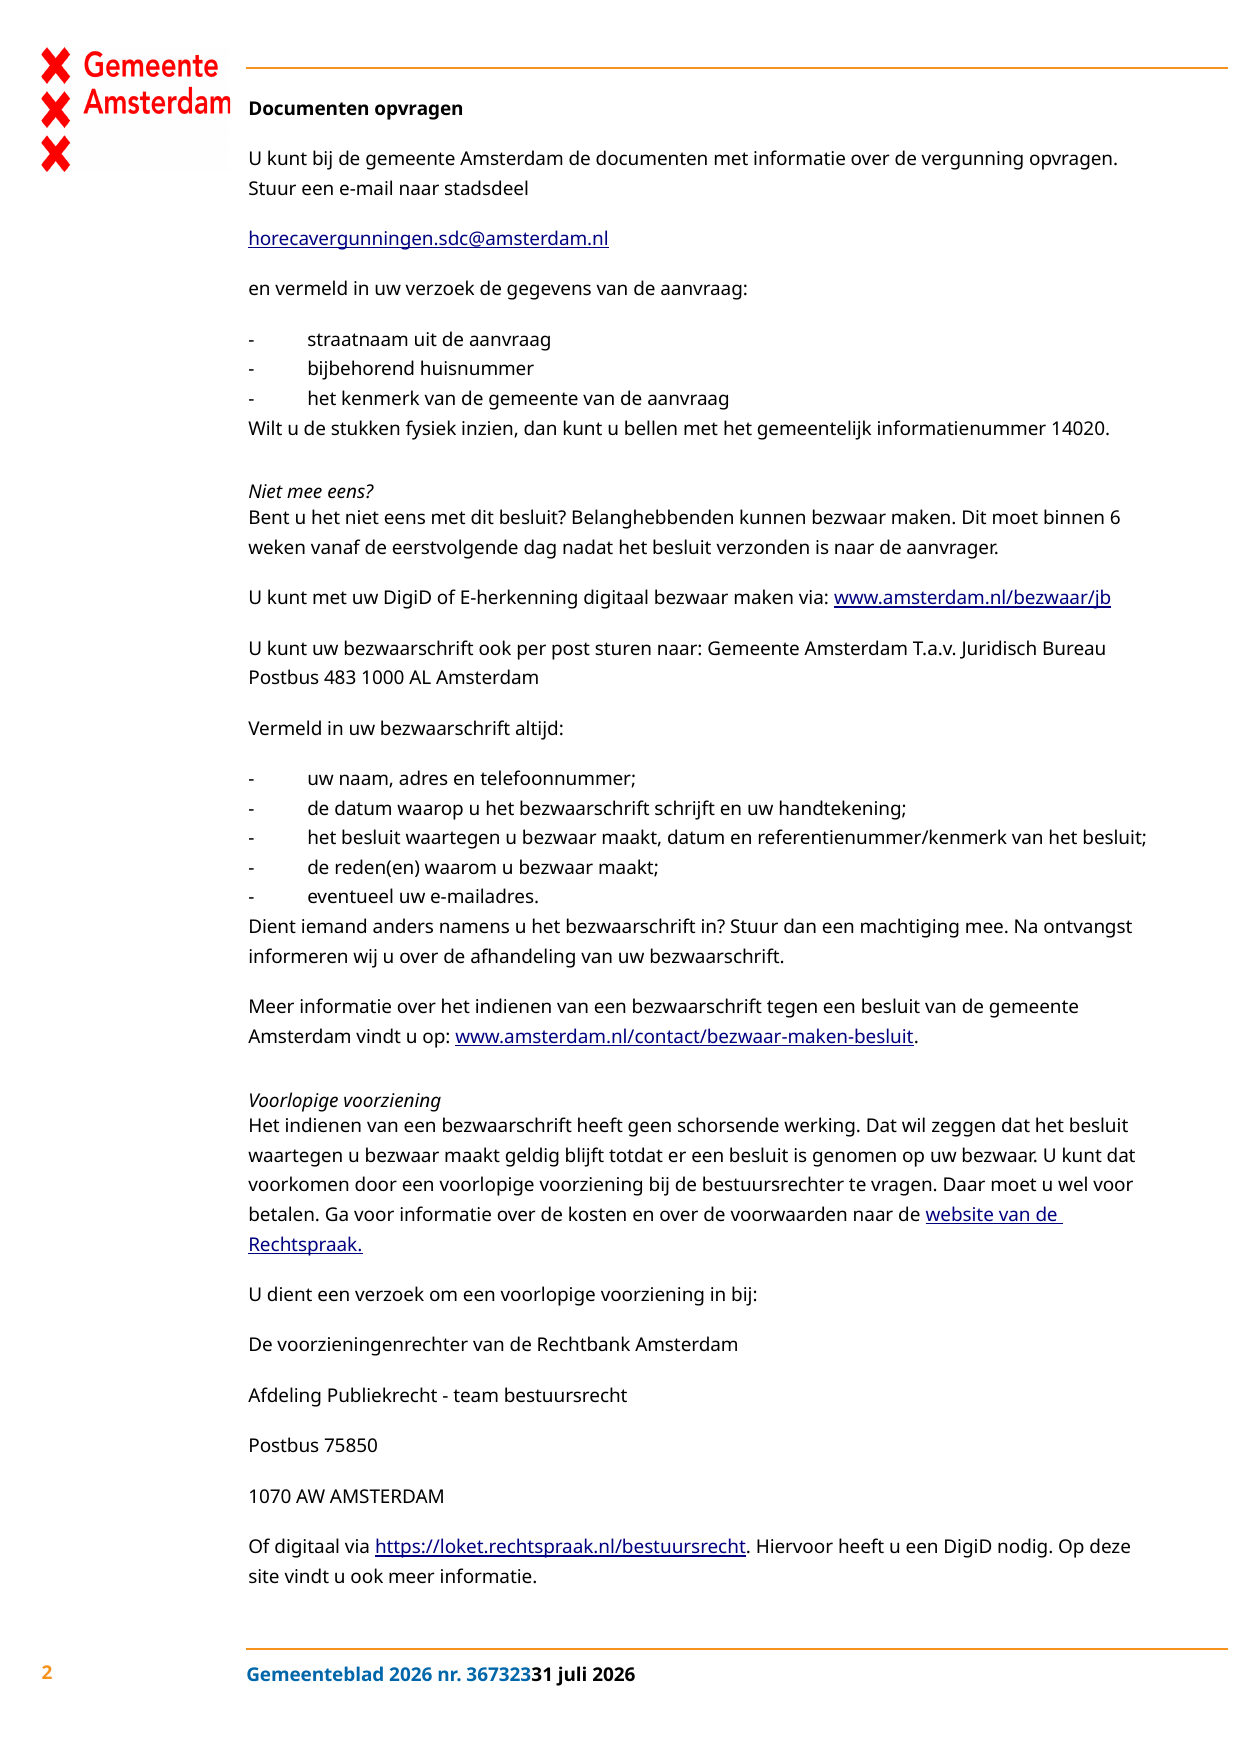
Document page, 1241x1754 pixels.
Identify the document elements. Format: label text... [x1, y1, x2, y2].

text en vermeld in uw verzoek de gegevens van de aanvraag: [248, 276, 1152, 301]
text Wilt u de stukken fysiek inzien, dan kunt u bellen met het gemeentelijk informatienummer 14020. [248, 415, 1152, 441]
text Afdeling Publiekrecht - team bestuursrecht [248, 1382, 1152, 1408]
list het kenmerk van de gemeente van de aanvraag [248, 385, 1152, 411]
text Het indienen van een bezwaarschrift heeft geen schorsende werking. Dat wil zeggen dat het besluit waartegen u bezwaar maakt geldig blijft totdat er een besluit is genomen op uw bezwaar. U kunt dat voorkomen door een voorlopige voorziening bij de bestuursrechter te vragen. Daar moet u wel voor betalen. Ga voor informatie over de kosten en over de voorwaarden naar de website van de Rechtspraak. [248, 1112, 1152, 1257]
text U kunt uw bezwaarschrift ook per post sturen naar: Gemeente Amsterdam T.a.v. Juridisch Bureau Postbus 483 1000 AL Amsterdam [248, 635, 1152, 690]
text Of digitaal via https://loket.rechtspraak.nl/bestuursrecht. Hiervoor heeft u een DigiD nodig. Op deze site vindt u ook meer informatie. [248, 1533, 1152, 1589]
text De voorzieningenrechter van de Rechtbank Amsterdam [248, 1332, 1152, 1357]
text Meer informatie over het indienen van een bezwaarschrift tegen een besluit van de gemeente Amsterdam vindt u op: www.amsterdam.nl/contact/bezwaar-maken-besluit. [248, 993, 1152, 1048]
text Bent u het niet eens met dit besluit? Belanghebbenden kunnen bezwaar maken. Dit moet binnen 6 weken vanaf de eerstvolgende dag nadat het besluit verzonden is naar de aanvrager. [248, 504, 1152, 560]
text Voorlopige voorziening [248, 1087, 1152, 1112]
text Postbus 75850 [248, 1432, 1152, 1458]
text U kunt bij de gemeente Amsterdam de documenten met informatie over de vergunning opvragen. Stuur een e-mail naar stadsdeel [248, 145, 1152, 201]
text Documenten opvragen [248, 95, 1152, 121]
text Niet mee eens? [248, 479, 1152, 504]
list het besluit waartegen u bezwaar maakt, datum en referentienummer/kenmerk van het besluit; [248, 824, 1152, 850]
text U dient een verzoek om een voorlopige voorziening in bij: [248, 1281, 1152, 1307]
list uw naam, adres en telefoonnummer; [248, 765, 1152, 791]
text Dient iemand anders namens u het bezwaarschrift in? Stuur dan een machtiging mee. Na ontvangst informeren wij u over de afhandeling van uw bezwaarschrift. [248, 913, 1152, 968]
text 1070 AW AMSTERDAM [248, 1483, 1152, 1509]
text horecavergunningen.sdc@amsterdam.nl [248, 225, 1152, 251]
list bijbehorend huisnummer [248, 356, 1152, 381]
picture [41, 47, 231, 172]
list de datum waarop u het bezwaarschrift schrijft en uw handtekening; [248, 795, 1152, 821]
list de reden(en) waarom u bezwaar maakt; [248, 854, 1152, 880]
list straatnaam uit de aanvraag [248, 326, 1152, 352]
text Vermeld in uw bezwaarschrift altijd: [248, 715, 1152, 741]
text U kunt met uw DigiD of E-herkenning digitaal bezwaar maken via: www.amsterdam.nl/bezwaar/jb [248, 584, 1152, 610]
list eventueel uw e-mailadres. [248, 884, 1152, 909]
